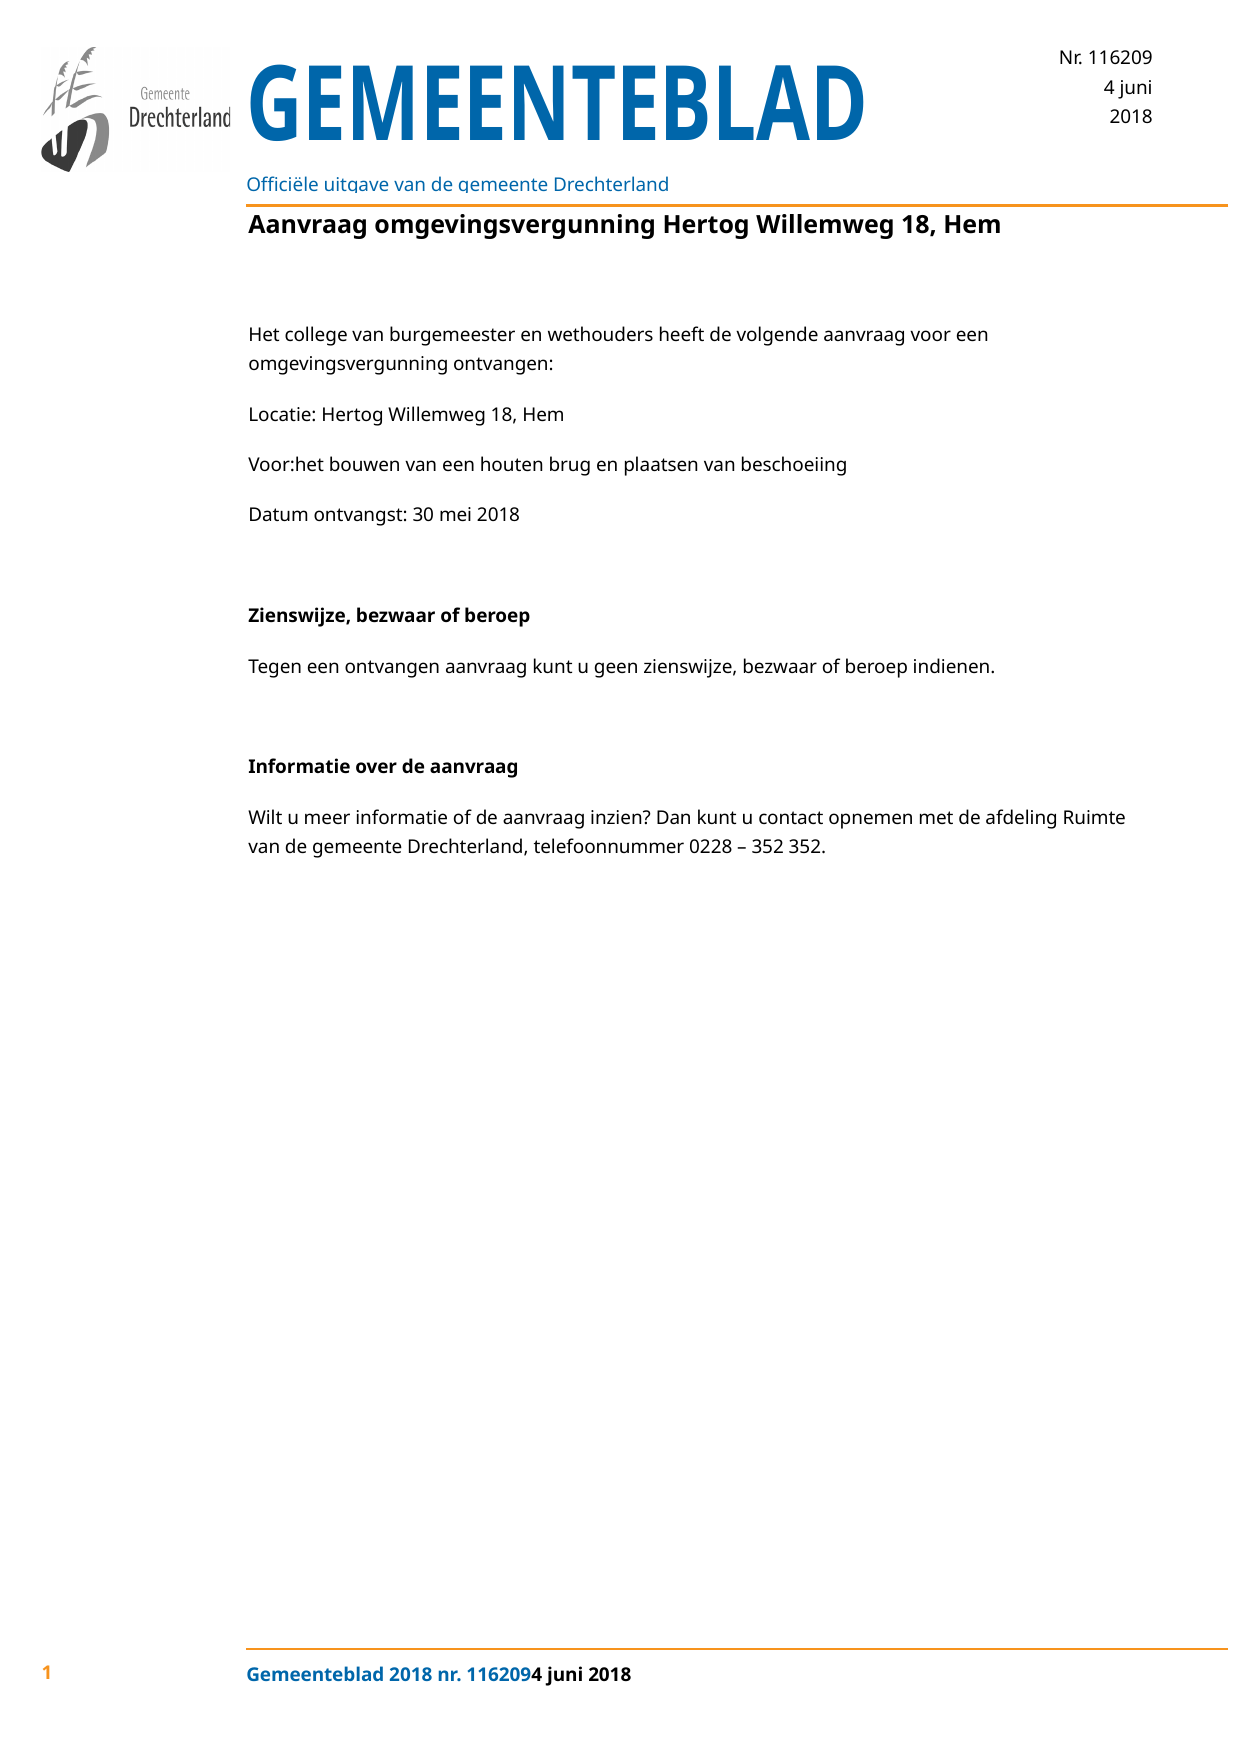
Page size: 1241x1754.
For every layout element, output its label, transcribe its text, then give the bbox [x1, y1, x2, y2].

text Locatie: Hertog Willemweg 18, Hem [248, 401, 1152, 426]
text Voor:het bouwen van een houten brug en plaatsen van beschoeiing [248, 451, 1152, 477]
text Zienswijze, bezwaar of beroep [248, 602, 1152, 628]
text Datum ontvangst: 30 mei 2018 [248, 502, 1152, 527]
text Informatie over de aanvraag [248, 754, 1152, 779]
picture [41, 47, 231, 172]
text Het college van burgemeester en wethouders heeft de volgende aanvraag voor een omgevingsvergunning ontvangen: [248, 321, 1152, 376]
text Aanvraag omgevingsvergunning Hertog Willemweg 18, Hem [248, 207, 1152, 241]
text Tegen een ontvangen aanvraag kunt u geen zienswijze, bezwaar of beroep indienen. [248, 653, 1152, 678]
text Wilt u meer informatie of de aanvraag inzien? Dan kunt u contact opnemen met de afdeling Ruimte van de gemeente Drechterland, telefoonnummer 0228 – 352 352. [248, 804, 1152, 859]
